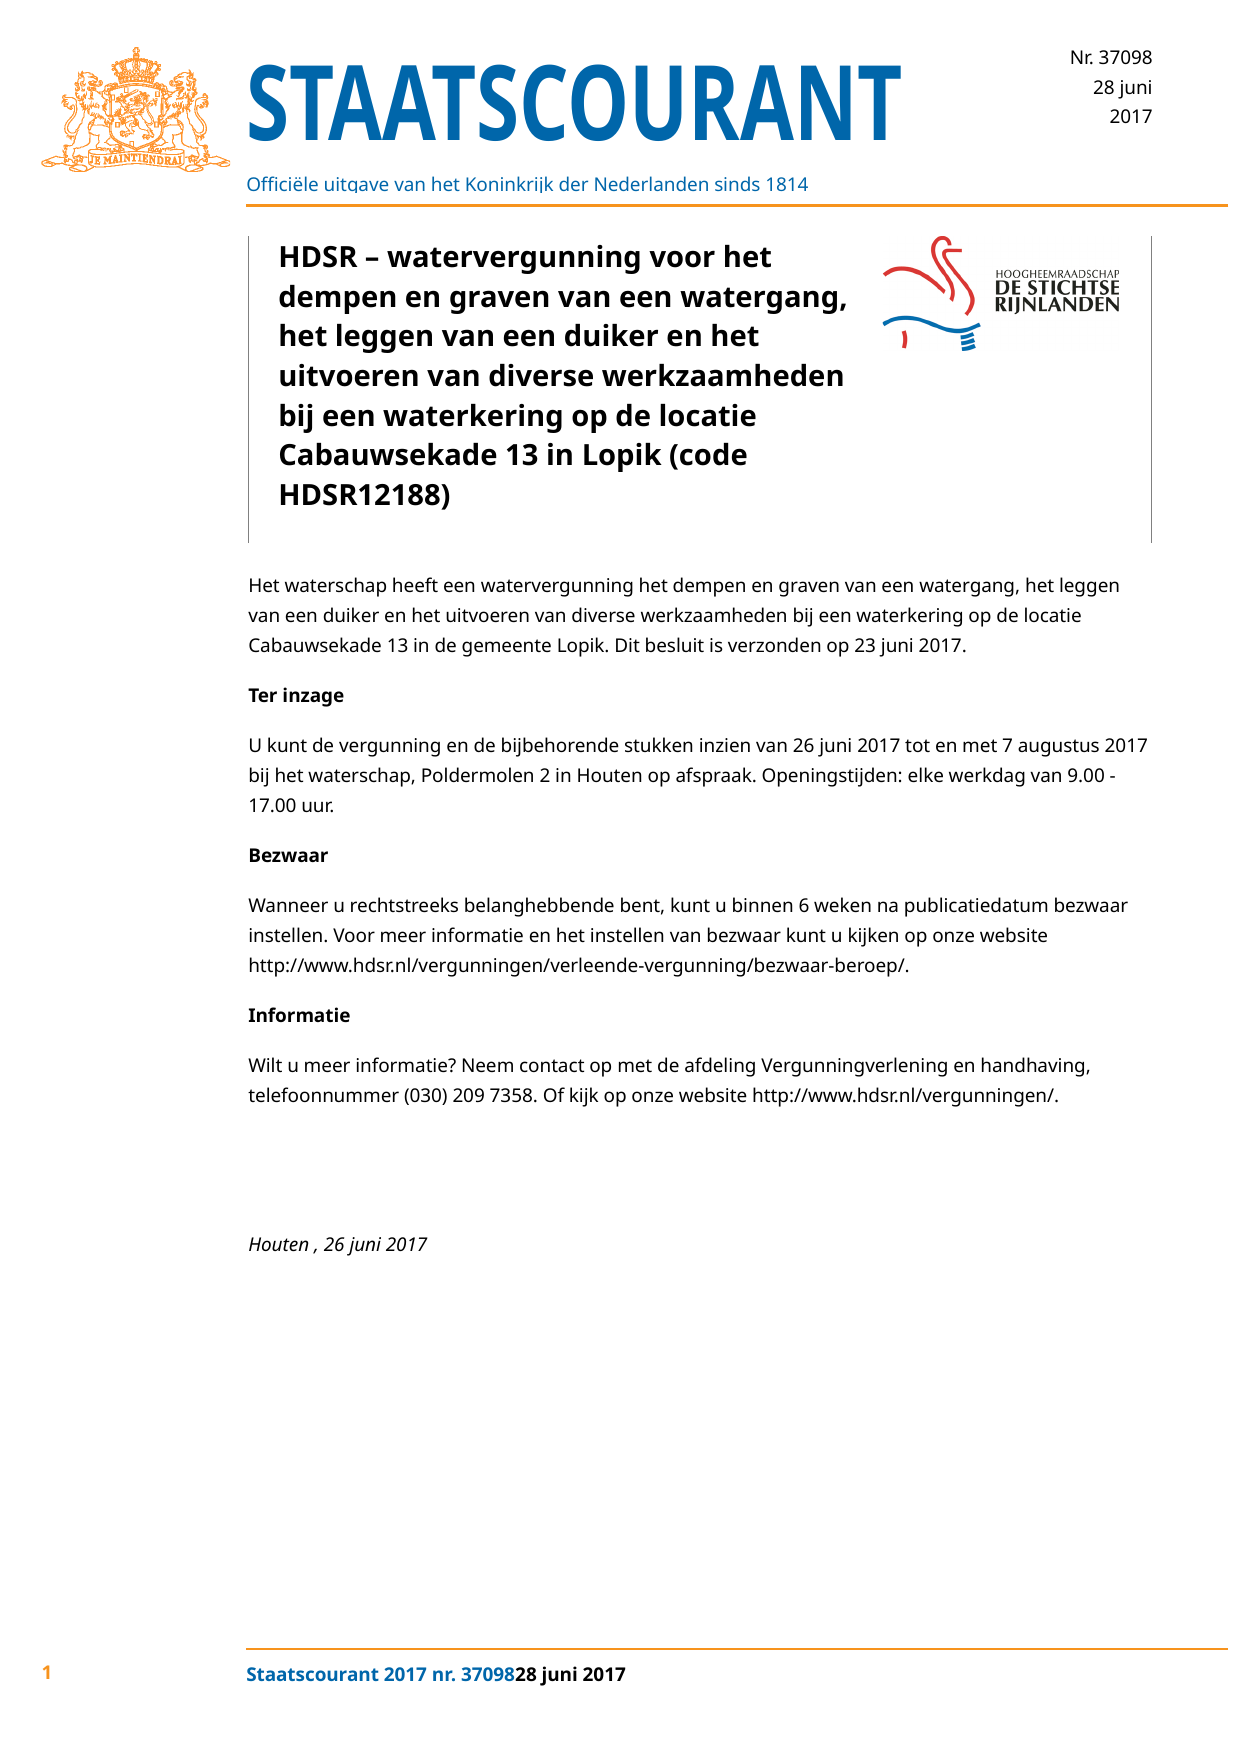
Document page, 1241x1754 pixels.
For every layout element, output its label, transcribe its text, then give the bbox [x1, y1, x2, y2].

text Houten , 26 juni 2017 [248, 1231, 1152, 1257]
text Ter inzage [248, 682, 1152, 708]
picture [41, 47, 231, 172]
table_header HDSR – watervergunning voor het dempen en graven van een watergang, het leggen van een duiker en het uitvoeren van diverse werkzaamheden bij een waterkering op de locatie Cabauwsekade 13 in Lopik (code HDSR12188) [249, 236, 850, 543]
text Wilt u meer informatie? Neem contact op met de afdeling Vergunningverlening en handhaving, telefoonnummer (030) 209 7358. Of kijk op onze website http://www.hdsr.nl/vergunningen/. [248, 1053, 1152, 1108]
picture [882, 236, 1119, 351]
table_header [850, 236, 1151, 543]
text Het waterschap heeft een watervergunning het dempen en graven van een watergang, het leggen van een duiker en het uitvoeren van diverse werkzaamheden bij een waterkering op de locatie Cabauwsekade 13 in de gemeente Lopik. Dit besluit is verzonden op 23 juni 2017. [248, 573, 1152, 658]
text Bezwaar [248, 842, 1152, 868]
text U kunt de vergunning en de bijbehorende stukken inzien van 26 juni 2017 tot en met 7 augustus 2017 bij het waterschap, Poldermolen 2 in Houten op afspraak. Openingstijden: elke werkdag van 9.00 - 17.00 uur. [248, 733, 1152, 818]
text Wanneer u rechtstreeks belanghebbende bent, kunt u binnen 6 weken na publicatiedatum bezwaar instellen. Voor meer informatie en het instellen van bezwaar kunt u kijken op onze website http://www.hdsr.nl/vergunningen/verleende-vergunning/bezwaar-beroep/. [248, 893, 1152, 978]
text Informatie [248, 1002, 1152, 1028]
